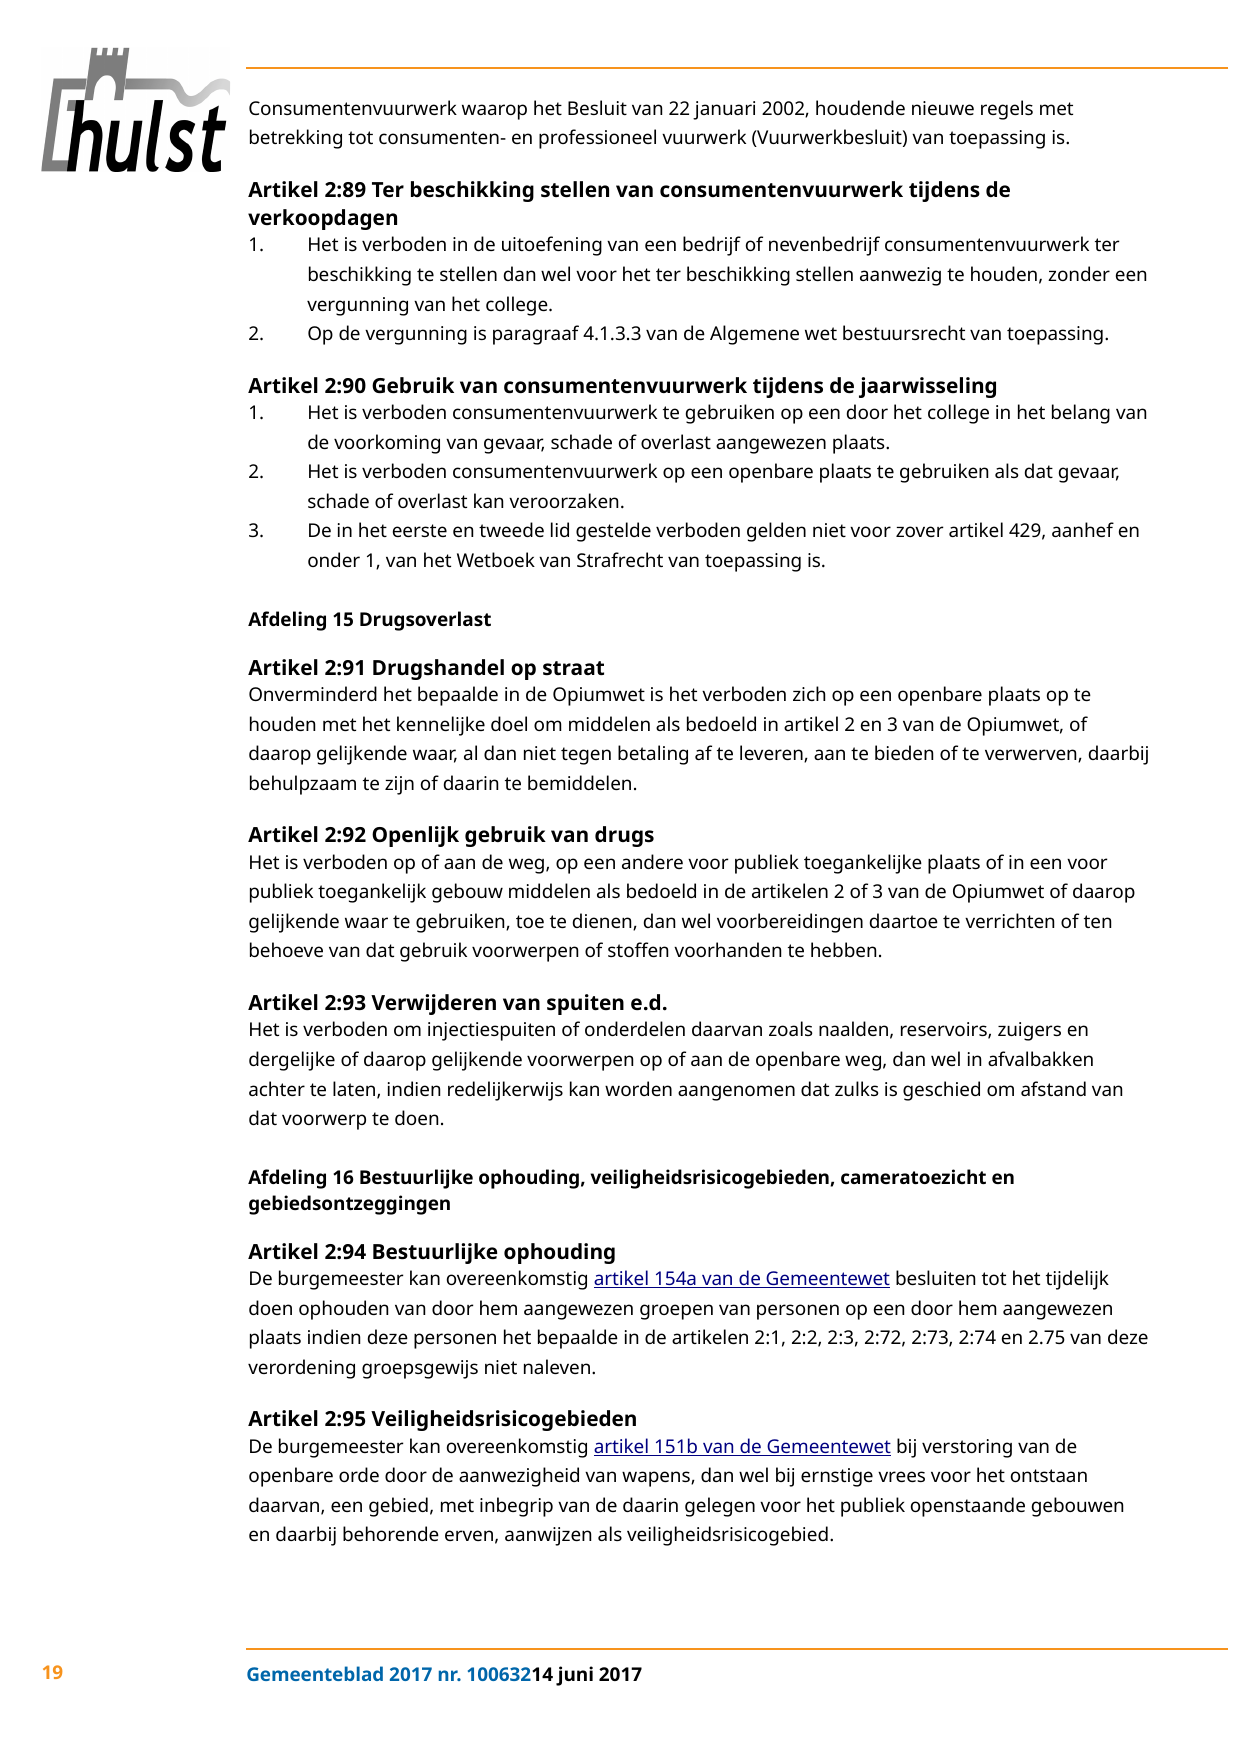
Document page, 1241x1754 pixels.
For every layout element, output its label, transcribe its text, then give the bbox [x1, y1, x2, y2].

text Artikel 2:91 Drugshandel op straat [248, 653, 1152, 681]
list Het is verboden in de uitoefening van een bedrijf of nevenbedrijf consumentenvuurwerk ter beschikking te stellen dan wel voor het ter beschikking stellen aanwezig te houden, zonder een vergunning van het college. [248, 232, 1152, 317]
text Artikel 2:90 Gebruik van consumentenvuurwerk tijdens de jaarwisseling [248, 371, 1152, 399]
text Afdeling 16 Bestuurlijke ophouding, veiligheidsrisicogebieden, cameratoezicht en gebiedsontzeggingen [248, 1164, 1152, 1216]
text Het is verboden op of aan de weg, op een andere voor publiek toegankelijke plaats of in een voor publiek toegankelijk gebouw middelen als bedoeld in de artikelen 2 of 3 van de Opiumwet of daarop gelijkende waar te gebruiken, toe te dienen, dan wel voorbereidingen daartoe te verrichten of ten behoeve van dat gebruik voorwerpen of stoffen voorhanden te hebben. [248, 849, 1152, 963]
text Artikel 2:95 Veiligheidsrisicogebieden [248, 1404, 1152, 1433]
list De in het eerste en tweede lid gestelde verboden gelden niet voor zover artikel 429, aanhef en onder 1, van het Wetboek van Strafrecht van toepassing is. [248, 518, 1152, 573]
text Het is verboden om injectiespuiten of onderdelen daarvan zoals naalden, reservoirs, zuigers en dergelijke of daarop gelijkende voorwerpen op of aan de openbare weg, dan wel in afvalbakken achter te laten, indien redelijkerwijs kan worden aangenomen dat zulks is geschied om afstand van dat voorwerp te doen. [248, 1017, 1152, 1131]
text Consumentenvuurwerk waarop het Besluit van 22 januari 2002, houdende nieuwe regels met betrekking tot consumenten- en professioneel vuurwerk (Vuurwerkbesluit) van toepassing is. [248, 95, 1152, 150]
list Het is verboden consumentenvuurwerk te gebruiken op een door het college in het belang van de voorkoming van gevaar, schade of overlast aangewezen plaats. [248, 399, 1152, 454]
text Onverminderd het bepaalde in de Opiumwet is het verboden zich op een openbare plaats op te houden met het kennelijke doel om middelen als bedoeld in artikel 2 en 3 van de Opiumwet, of daarop gelijkende waar, al dan niet tegen betaling af te leveren, aan te bieden of te verwerven, daarbij behulpzaam te zijn of daarin te bemiddelen. [248, 681, 1152, 796]
picture [41, 47, 231, 172]
text Artikel 2:92 Openlijk gebruik van drugs [248, 821, 1152, 849]
text Afdeling 15 Drugsoverlast [248, 606, 1152, 632]
list Het is verboden consumentenvuurwerk op een openbare plaats te gebruiken als dat gevaar, schade of overlast kan veroorzaken. [248, 458, 1152, 514]
text Artikel 2:94 Bestuurlijke ophouding [248, 1237, 1152, 1265]
list Op de vergunning is paragraaf 4.1.3.3 van de Algemene wet bestuursrecht van toepassing. [248, 320, 1152, 346]
text Artikel 2:89 Ter beschikking stellen van consumentenvuurwerk tijdens de verkoopdagen [248, 175, 1152, 232]
text De burgemeester kan overeenkomstig artikel 151b van de Gemeentewet bij verstoring van de openbare orde door de aanwezigheid van wapens, dan wel bij ernstige vrees voor het ontstaan daarvan, een gebied, met inbegrip van de daarin gelegen voor het publiek openstaande gebouwen en daarbij behorende erven, aanwijzen als veiligheidsrisicogebied. [248, 1433, 1152, 1547]
text Artikel 2:93 Verwijderen van spuiten e.d. [248, 988, 1152, 1017]
text De burgemeester kan overeenkomstig artikel 154a van de Gemeentewet besluiten tot het tijdelijk doen ophouden van door hem aangewezen groepen van personen op een door hem aangewezen plaats indien deze personen het bepaalde in de artikelen 2:1, 2:2, 2:3, 2:72, 2:73, 2:74 en 2.75 van deze verordening groepsgewijs niet naleven. [248, 1265, 1152, 1380]
